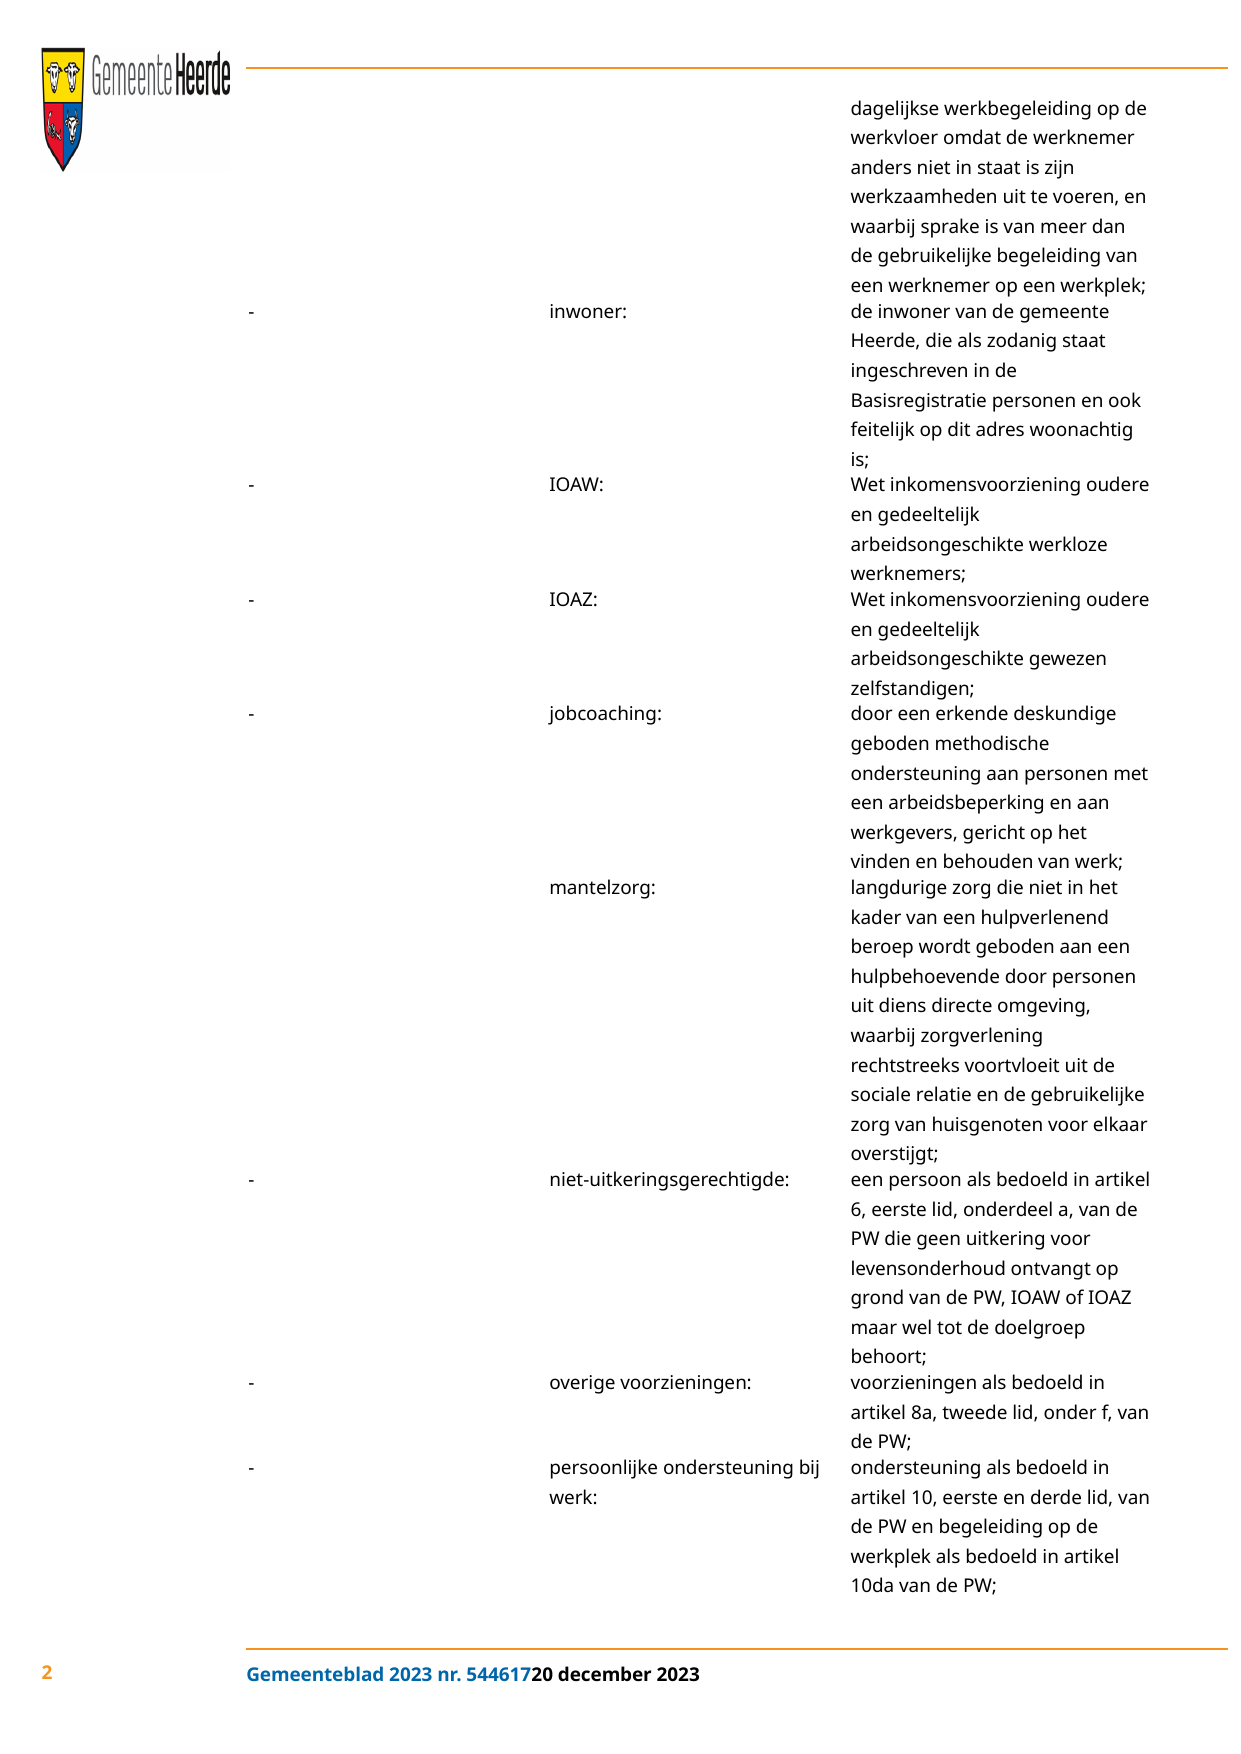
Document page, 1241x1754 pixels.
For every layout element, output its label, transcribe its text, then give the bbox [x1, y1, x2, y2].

table_cell niet-uitkeringsgerechtigde: [549, 1166, 850, 1369]
table_cell de inwoner van de gemeente Heerde, die als zodanig staat ingeschreven in de Basisregistratie personen en ook feitelijk op dit adres woonachtig is; [850, 298, 1152, 472]
table_cell [549, 95, 850, 298]
table_cell - [248, 1454, 549, 1598]
table_cell jobcoaching: [549, 701, 850, 874]
table_cell door een erkende deskundige geboden methodische ondersteuning aan personen met een arbeidsbeperking en aan werkgevers, gericht op het vinden en behouden van werk; [850, 701, 1152, 874]
table_cell overige voorzieningen: [549, 1370, 850, 1454]
table_cell Wet inkomensvoorziening oudere en gedeeltelijk arbeidsongeschikte gewezen zelfstandigen; [850, 586, 1152, 701]
table_cell IOAZ: [549, 586, 850, 701]
table_cell langdurige zorg die niet in het kader van een hulpverlenend beroep wordt geboden aan een hulpbehoevende door personen uit diens directe omgeving, waarbij zorgverlening rechtstreeks voortvloeit uit de sociale relatie en de gebruikelijke zorg van huisgenoten voor elkaar overstijgt; [850, 874, 1152, 1166]
table_cell een persoon als bedoeld in artikel 6, eerste lid, onderdeel a, van de PW die geen uitkering voor levensonderhoud ontvangt op grond van de PW, IOAW of IOAZ maar wel tot de doelgroep behoort; [850, 1166, 1152, 1369]
table_cell mantelzorg: [549, 874, 850, 1166]
table_cell dagelijkse werkbegeleiding op de werkvloer omdat de werknemer anders niet in staat is zijn werkzaamheden uit te voeren, en waarbij sprake is van meer dan de gebruikelijke begeleiding van een werknemer op een werkplek; [850, 95, 1152, 298]
table_cell - [248, 298, 549, 472]
table_cell inwoner: [549, 298, 850, 472]
table_cell [248, 874, 549, 1166]
table_cell - [248, 1166, 549, 1369]
table_cell - [248, 701, 549, 874]
table_cell IOAW: [549, 472, 850, 586]
table_cell persoonlijke ondersteuning bij werk: [549, 1454, 850, 1598]
table_cell - [248, 1370, 549, 1454]
table_cell - [248, 95, 549, 298]
picture [41, 47, 231, 172]
table_cell voorzieningen als bedoeld in artikel 8a, tweede lid, onder f, van de PW; [850, 1370, 1152, 1454]
table_cell ondersteuning als bedoeld in artikel 10, eerste en derde lid, van de PW en begeleiding op de werkplek als bedoeld in artikel 10da van de PW; [850, 1454, 1152, 1598]
table_cell - [248, 472, 549, 586]
table_cell Wet inkomensvoorziening oudere en gedeeltelijk arbeidsongeschikte werkloze werknemers; [850, 472, 1152, 586]
table_cell - [248, 586, 549, 701]
